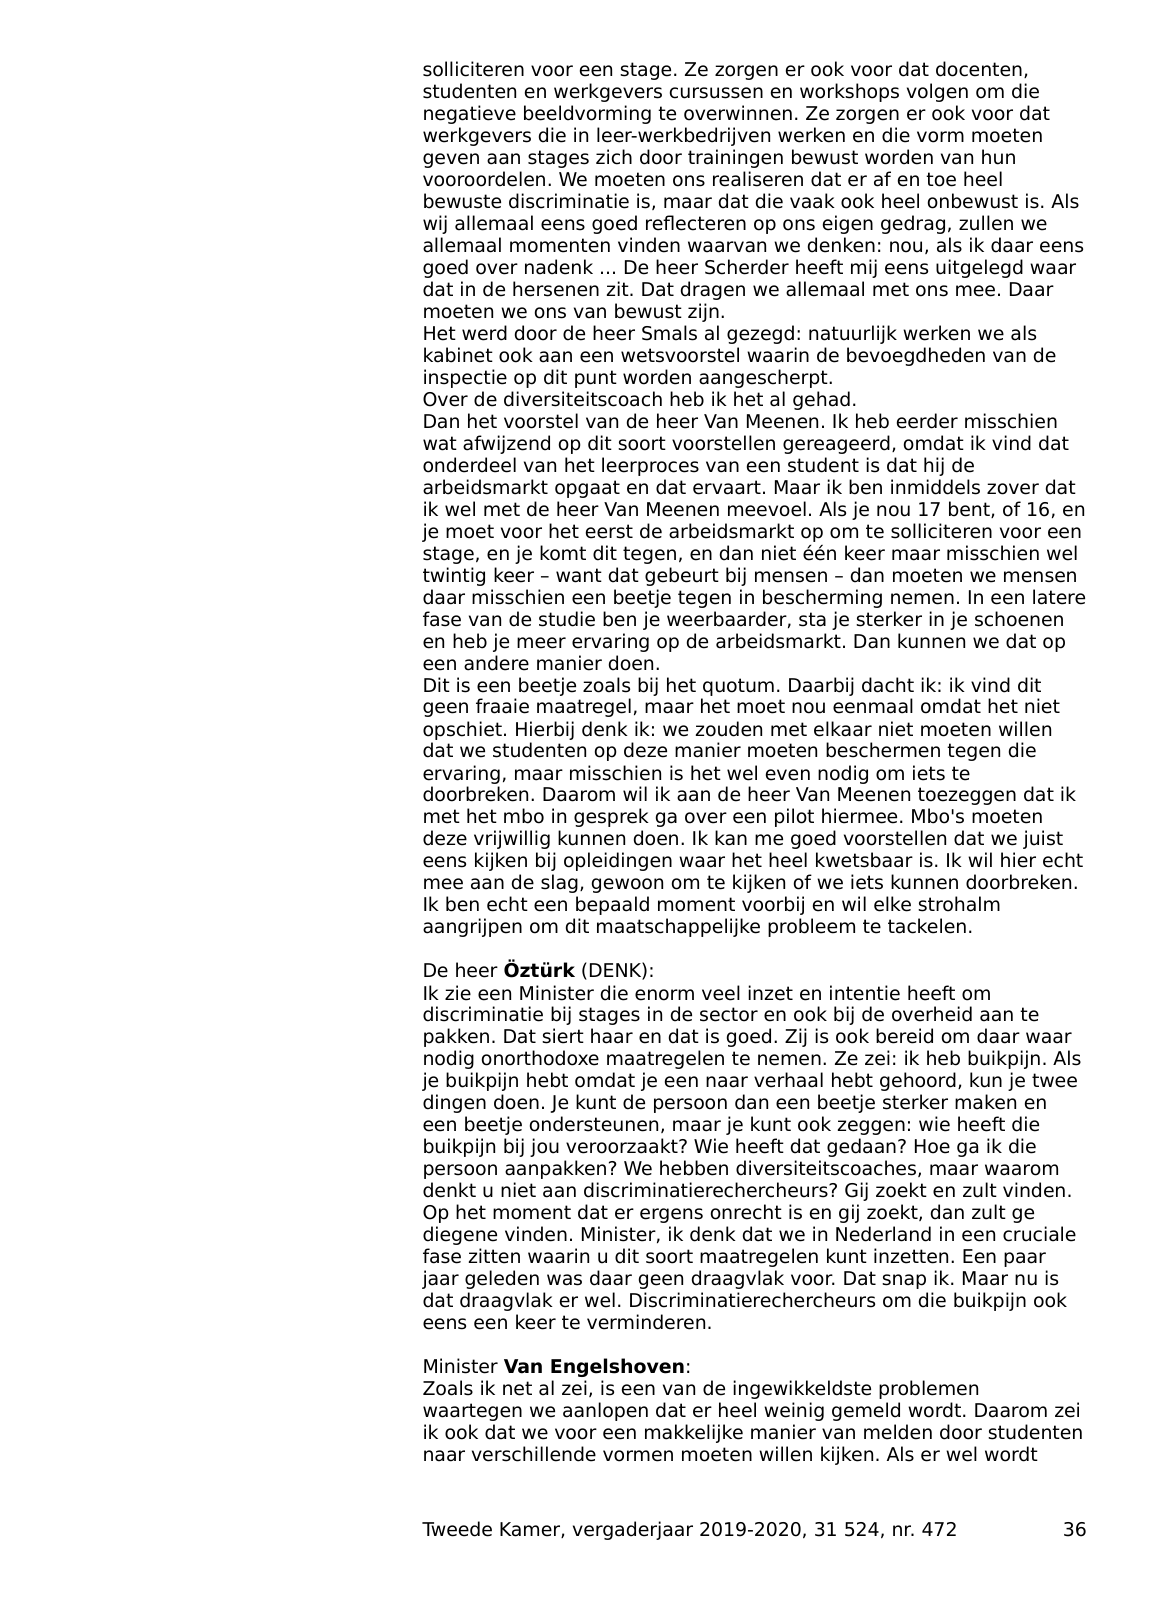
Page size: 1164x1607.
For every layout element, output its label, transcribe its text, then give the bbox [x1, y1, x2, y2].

text Over de diversiteitscoach heb ik het al gehad. [422, 389, 1087, 411]
text De heer Öztürk (DENK): [422, 960, 1087, 982]
text Minister Van Engelshoven: [422, 1356, 1087, 1378]
text Ik zie een Minister die enorm veel inzet en intentie heeft om discriminatie bij stages in de sector en ook bij de overheid aan te pakken. Dat siert haar en dat is goed. Zij is ook bereid om daar waar nodig onorthodoxe maatregelen te nemen. Ze zei: ik heb buikpijn. Als je buikpijn hebt omdat je een naar verhaal hebt gehoord, kun je twee dingen doen. Je kunt de persoon dan een beetje sterker maken en een beetje ondersteunen, maar je kunt ook zeggen: wie heeft die buikpijn bij jou veroorzaakt? Wie heeft dat gedaan? Hoe ga ik die persoon aanpakken? We hebben diversiteitscoaches, maar waarom denkt u niet aan discriminatierechercheurs? Gij zoekt en zult vinden. Op het moment dat er ergens onrecht is en gij zoekt, dan zult ge diegene vinden. Minister, ik denk dat we in Nederland in een cruciale fase zitten waarin u dit soort maatregelen kunt inzetten. Een paar jaar geleden was daar geen draagvlak voor. Dat snap ik. Maar nu is dat draagvlak er wel. Discriminatierechercheurs om die buikpijn ook eens een keer te verminderen. [422, 982, 1087, 1334]
text Dit is een beetje zoals bij het quotum. Daarbij dacht ik: ik vind dit geen fraaie maatregel, maar het moet nou eenmaal omdat het niet opschiet. Hierbij denk ik: we zouden met elkaar niet moeten willen dat we studenten op deze manier moeten beschermen tegen die ervaring, maar misschien is het wel even nodig om iets te doorbreken. Daarom wil ik aan de heer Van Meenen toezeggen dat ik met het mbo in gesprek ga over een pilot hiermee. Mbo's moeten deze vrijwillig kunnen doen. Ik kan me goed voorstellen dat we juist eens kijken bij opleidingen waar het heel kwetsbaar is. Ik wil hier echt mee aan de slag, gewoon om te kijken of we iets kunnen doorbreken. Ik ben echt een bepaald moment voorbij en wil elke strohalm aangrijpen om dit maatschappelijke probleem te tackelen. [422, 674, 1087, 938]
text solliciteren voor een stage. Ze zorgen er ook voor dat docenten, studenten en werkgevers cursussen en workshops volgen om die negatieve beeldvorming te overwinnen. Ze zorgen er ook voor dat werkgevers die in leer-werkbedrijven werken en die vorm moeten geven aan stages zich door trainingen bewust worden van hun vooroordelen. We moeten ons realiseren dat er af en toe heel bewuste discriminatie is, maar dat die vaak ook heel onbewust is. Als wij allemaal eens goed reflecteren op ons eigen gedrag, zullen we allemaal momenten vinden waarvan we denken: nou, als ik daar eens goed over nadenk ... De heer Scherder heeft mij eens uitgelegd waar dat in de hersenen zit. Dat dragen we allemaal met ons mee. Daar moeten we ons van bewust zijn. [422, 59, 1087, 323]
text Dan het voorstel van de heer Van Meenen. Ik heb eerder misschien wat afwijzend op dit soort voorstellen gereageerd, omdat ik vind dat onderdeel van het leerproces van een student is dat hij de arbeidsmarkt opgaat en dat ervaart. Maar ik ben inmiddels zover dat ik wel met de heer Van Meenen meevoel. Als je nou 17 bent, of 16, en je moet voor het eerst de arbeidsmarkt op om te solliciteren voor een stage, en je komt dit tegen, en dan niet één keer maar misschien wel twintig keer – want dat gebeurt bij mensen – dan moeten we mensen daar misschien een beetje tegen in bescherming nemen. In een latere fase van de studie ben je weerbaarder, sta je sterker in je schoenen en heb je meer ervaring op de arbeidsmarkt. Dan kunnen we dat op een andere manier doen. [422, 411, 1087, 674]
text Het werd door de heer Smals al gezegd: natuurlijk werken we als kabinet ook aan een wetsvoorstel waarin de bevoegdheden van de inspectie op dit punt worden aangescherpt. [422, 323, 1087, 389]
text Zoals ik net al zei, is een van de ingewikkeldste problemen waartegen we aanlopen dat er heel weinig gemeld wordt. Daarom zei ik ook dat we voor een makkelijke manier van melden door studenten naar verschillende vormen moeten willen kijken. Als er wel wordt [422, 1378, 1087, 1466]
